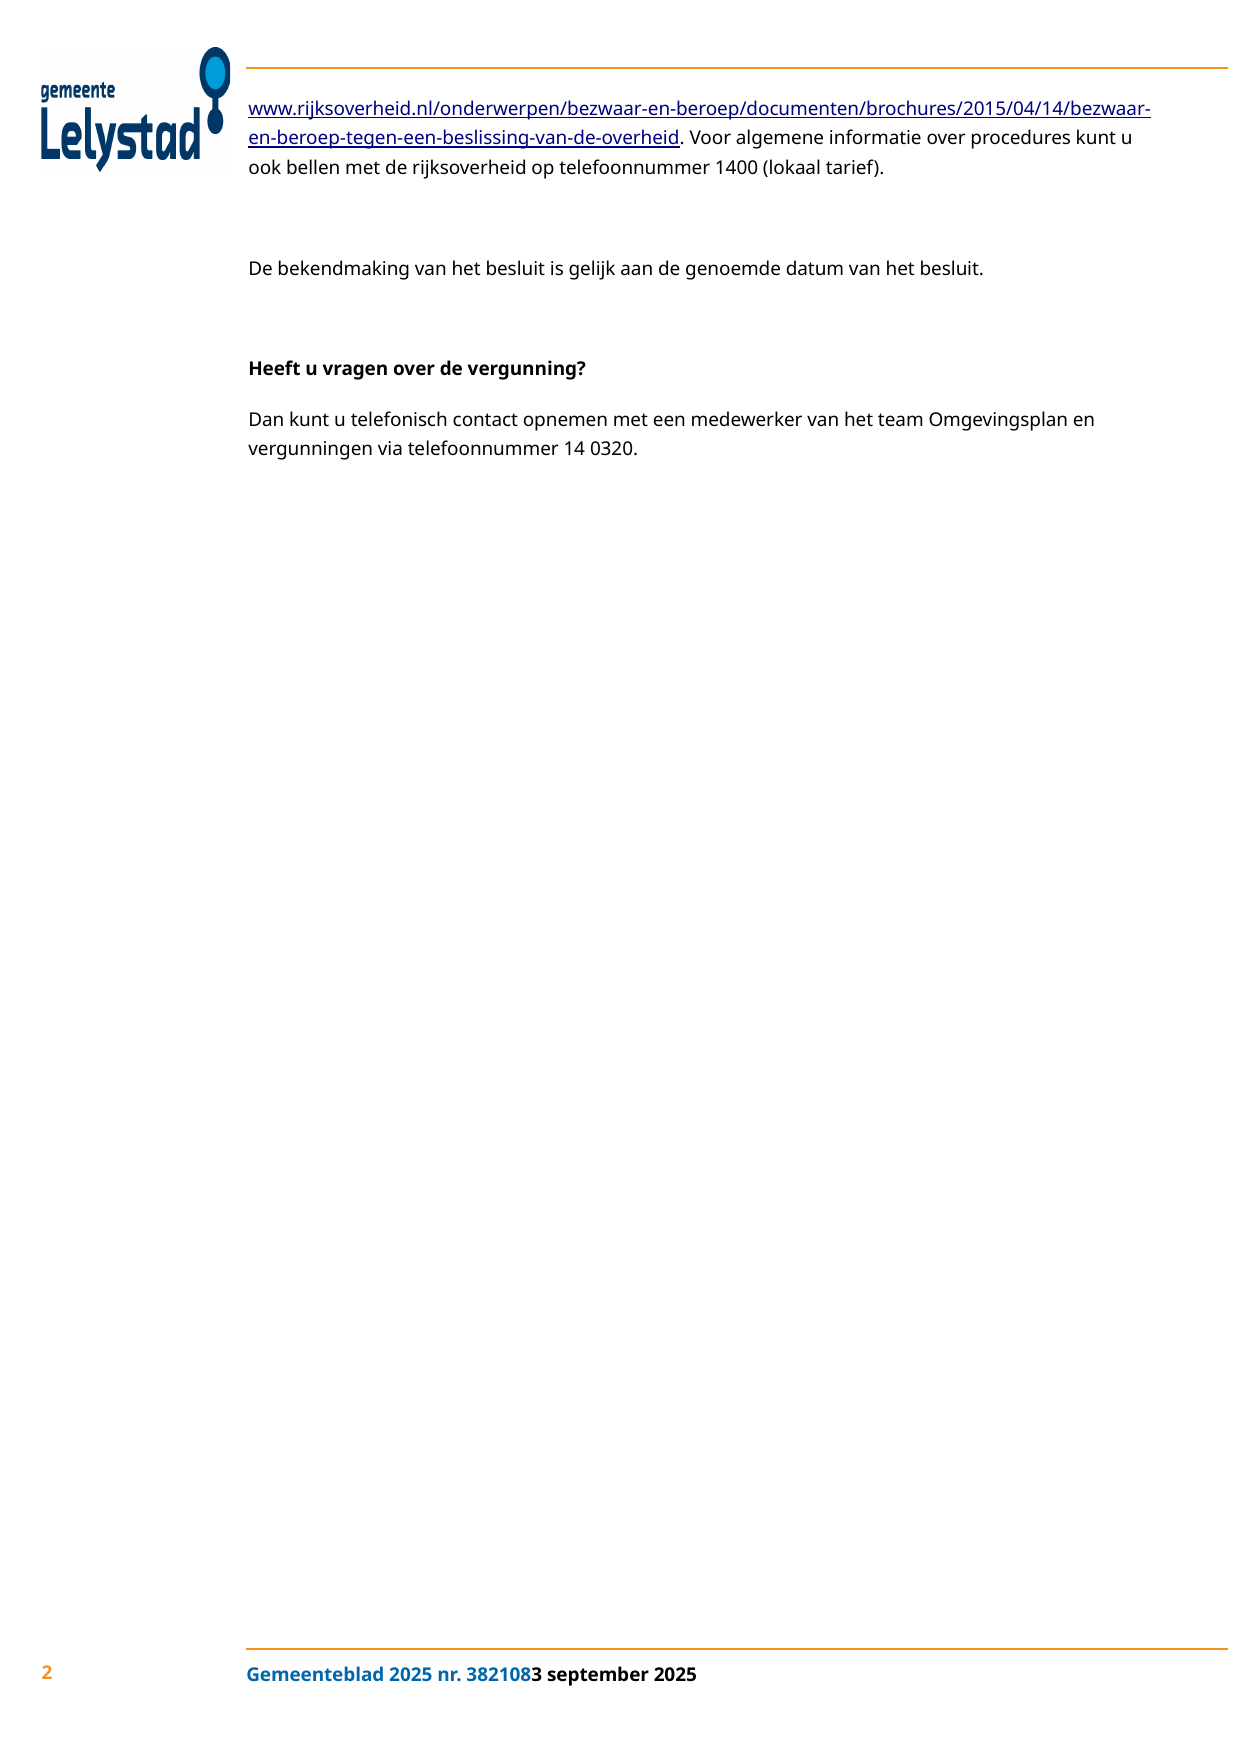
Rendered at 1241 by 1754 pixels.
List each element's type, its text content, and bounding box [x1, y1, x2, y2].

text Dan kunt u telefonisch contact opnemen met een medewerker van het team Omgevingsplan en vergunningen via telefoonnummer 14 0320. [248, 406, 1152, 461]
text De bekendmaking van het besluit is gelijk aan de genoemde datum van het besluit. [248, 255, 1152, 281]
picture [41, 47, 231, 172]
text www.rijksoverheid.nl/onderwerpen/bezwaar-en-beroep/documenten/brochures/2015/04/14/bezwaar-en-beroep-tegen-een-beslissing-van-de-overheid. Voor algemene informatie over procedures kunt u ook bellen met de rijksoverheid op telefoonnummer 1400 (lokaal tarief). [248, 95, 1152, 180]
text Heeft u vragen over de vergunning? [248, 356, 1152, 381]
